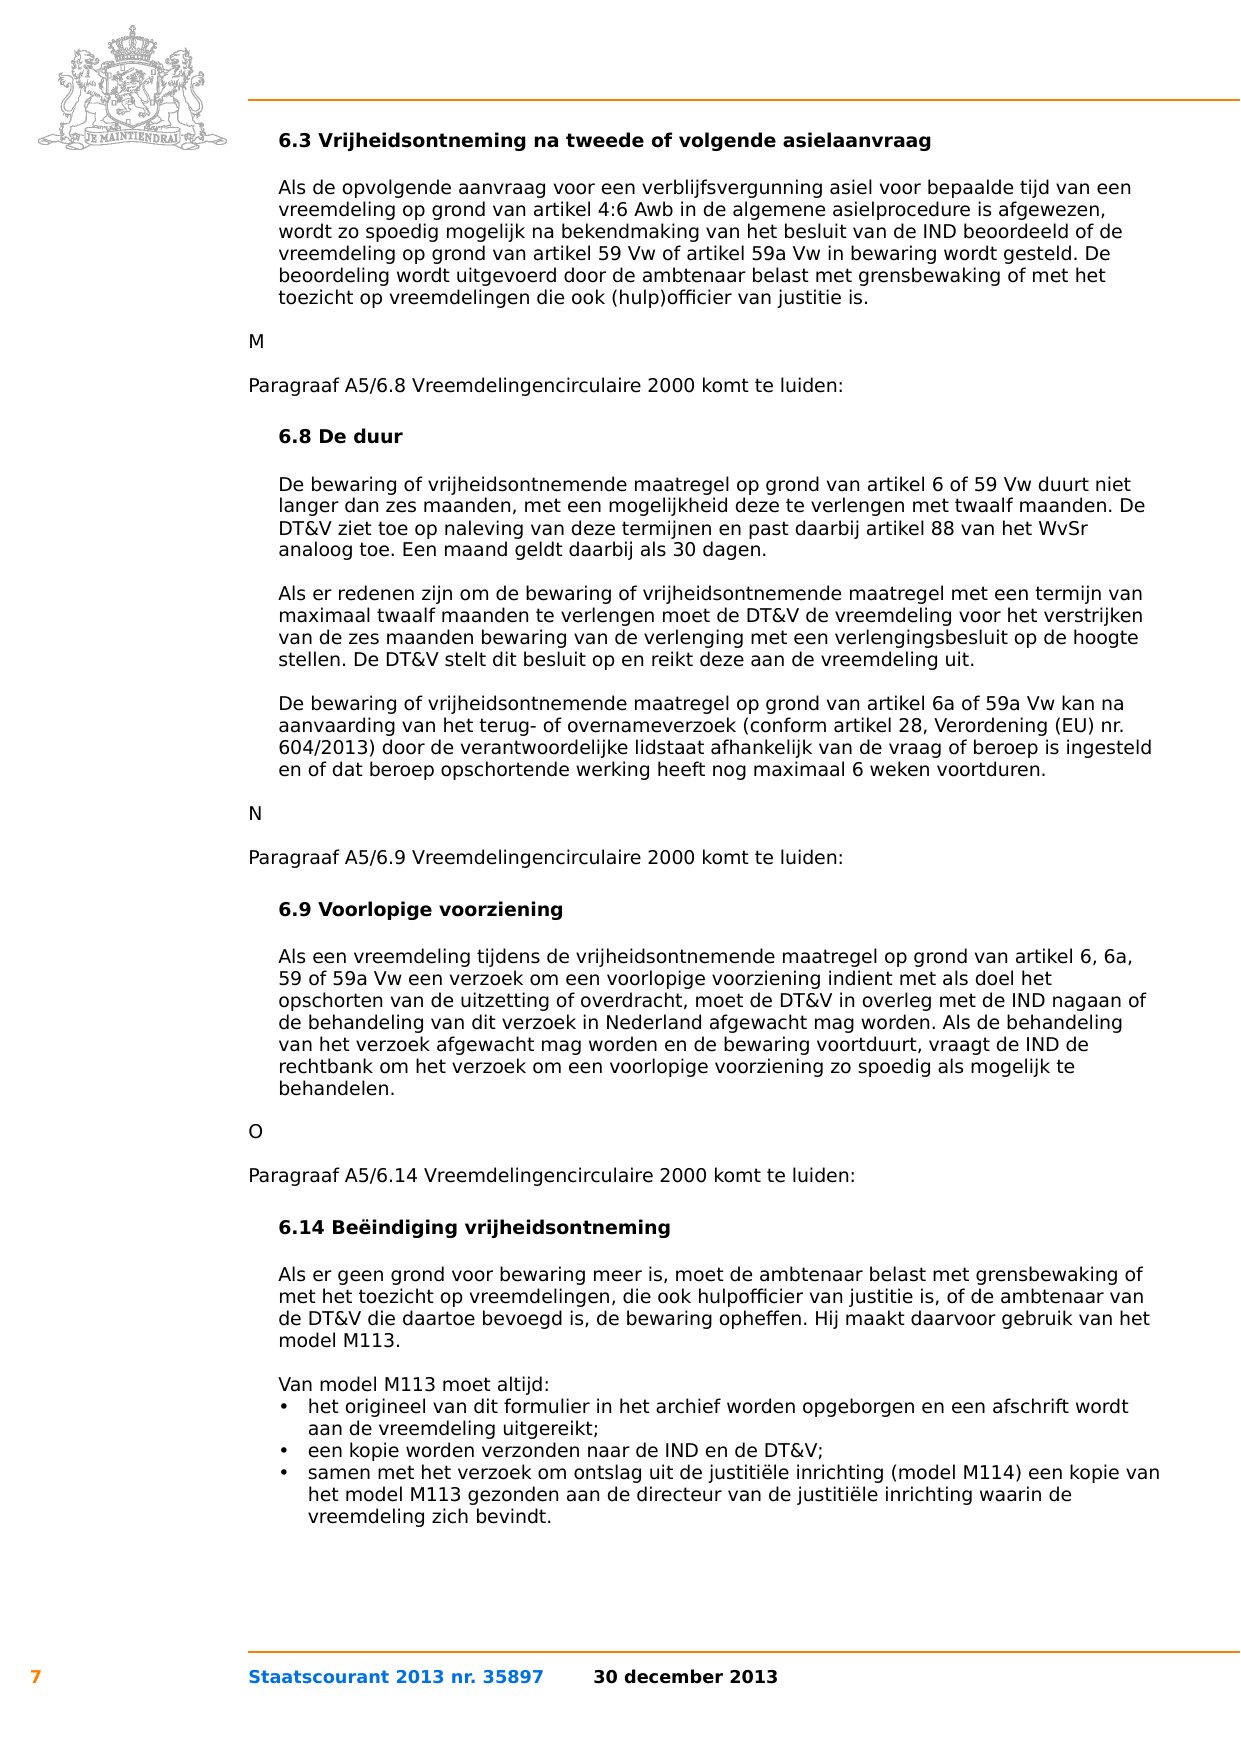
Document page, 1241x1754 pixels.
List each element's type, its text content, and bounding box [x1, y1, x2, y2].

text Paragraaf A5/6.9 Vreemdelingencirculaire 2000 komt te luiden: [248, 847, 1163, 869]
text N [248, 803, 1163, 825]
text Als een vreemdeling tijdens de vrijheidsontnemende maatregel op grond van artikel 6, 6a, 59 of 59a Vw een verzoek om een voorlopige voorziening indient met als doel het opschorten van de uitzetting of overdracht, moet de DT&V in overleg met de IND nagaan of de behandeling van dit verzoek in Nederland afgewacht mag worden. Als de behandeling van het verzoek afgewacht mag worden en de bewaring voortduurt, vraagt de IND de rechtbank om het verzoek om een voorlopige voorziening zo spoedig als mogelijk te behandelen. [278, 946, 1163, 1099]
text Als er geen grond voor bewaring meer is, moet de ambtenaar belast met grensbewaking of met het toezicht op vreemdelingen, die ook hulpofficier van justitie is, of de ambtenaar van de DT&V die daartoe bevoegd is, de bewaring opheffen. Hij maakt daarvoor gebruik van het model M113. [278, 1264, 1163, 1352]
text M [248, 331, 1163, 353]
subtitle 6.14 Beëindiging vrijheidsontneming [278, 1217, 1163, 1239]
subtitle 6.8 De duur [278, 426, 1163, 448]
picture [38, 25, 227, 150]
text Als er redenen zijn om de bewaring of vrijheidsontnemende maatregel met een termijn van maximaal twaalf maanden te verlengen moet de DT&V de vreemdeling voor het verstrijken van de zes maanden bewaring van de verlenging met een verlengingsbesluit op de hoogte stellen. De DT&V stelt dit besluit op en reikt deze aan de vreemdeling uit. [278, 583, 1163, 671]
text • een kopie worden verzonden naar de IND en de DT&V; [278, 1440, 1163, 1462]
text De bewaring of vrijheidsontnemende maatregel op grond van artikel 6a of 59a Vw kan na aanvaarding van het terug- of overnameverzoek (conform artikel 28, Verordening (EU) nr. 604/2013) door de verantwoordelijke lidstaat afhankelijk van de vraag of beroep is ingesteld en of dat beroep opschortende werking heeft nog maximaal 6 weken voortduren. [278, 693, 1163, 781]
subtitle 6.3 Vrijheidsontneming na tweede of volgende asielaanvraag [278, 130, 1163, 152]
text • samen met het verzoek om ontslag uit de justitiële inrichting (model M114) een kopie van het model M113 gezonden aan de directeur van de justitiële inrichting waarin de vreemdeling zich bevindt. [278, 1462, 1163, 1528]
text Paragraaf A5/6.8 Vreemdelingencirculaire 2000 komt te luiden: [248, 374, 1163, 396]
text De bewaring of vrijheidsontnemende maatregel op grond van artikel 6 of 59 Vw duurt niet langer dan zes maanden, met een mogelijkheid deze te verlengen met twaalf maanden. De DT&V ziet toe op naleving van deze termijnen en past daarbij artikel 88 van het WvSr analoog toe. Een maand geldt daarbij als 30 dagen. [278, 473, 1163, 561]
text Paragraaf A5/6.14 Vreemdelingencirculaire 2000 komt te luiden: [248, 1165, 1163, 1187]
text • het origineel van dit formulier in het archief worden opgeborgen en een afschrift wordt aan de vreemdeling uitgereikt; [278, 1396, 1163, 1440]
text Van model M113 moet altijd: [278, 1374, 1163, 1396]
text O [248, 1121, 1163, 1143]
subtitle 6.9 Voorlopige voorziening [278, 899, 1163, 921]
text Als de opvolgende aanvraag voor een verblijfsvergunning asiel voor bepaalde tijd van een vreemdeling op grond van artikel 4:6 Awb in de algemene asielprocedure is afgewezen, wordt zo spoedig mogelijk na bekendmaking van het besluit van de IND beoordeeld of de vreemdeling op grond van artikel 59 Vw of artikel 59a Vw in bewaring wordt gesteld. De beoordeling wordt uitgevoerd door de ambtenaar belast met grensbewaking of met het toezicht op vreemdelingen die ook (hulp)officier van justitie is. [278, 177, 1163, 309]
